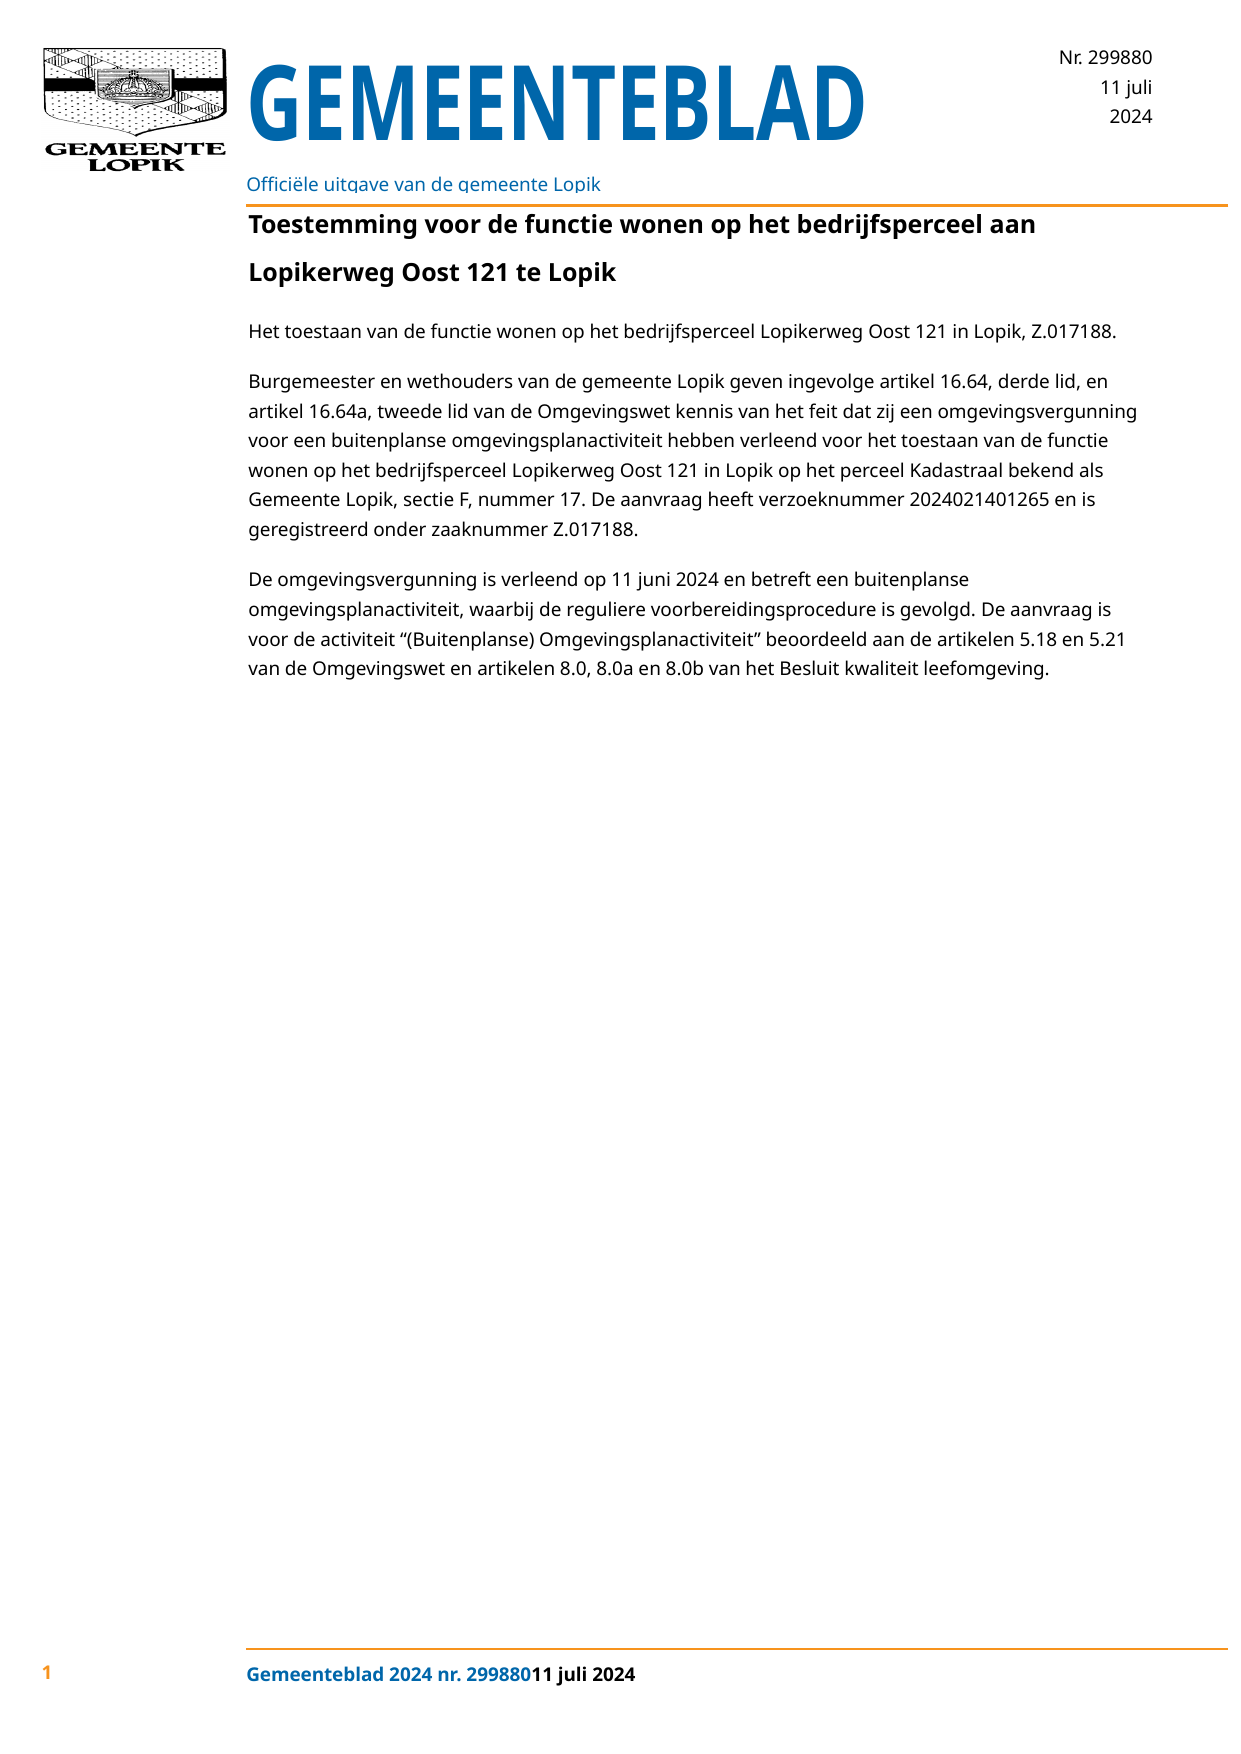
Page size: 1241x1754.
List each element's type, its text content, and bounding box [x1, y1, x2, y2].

text De omgevingsvergunning is verleend op 11 juni 2024 en betreft een buitenplanse omgevingsplanactiviteit, waarbij de reguliere voorbereidingsprocedure is gevolgd. De aanvraag is voor de activiteit “(Buitenplanse) Omgevingsplanactiviteit” beoordeeld aan de artikelen 5.18 en 5.21 van de Omgevingswet en artikelen 8.0, 8.0a en 8.0b van het Besluit kwaliteit leefomgeving. [248, 567, 1152, 681]
text Toestemming voor de functie wonen op het bedrijfsperceel aan Lopikerweg Oost 121 te Lopik [248, 207, 1152, 288]
text Het toestaan van de functie wonen op het bedrijfsperceel Lopikerweg Oost 121 in Lopik, Z.017188. [248, 318, 1152, 344]
picture [41, 47, 231, 172]
text Burgemeester en wethouders van de gemeente Lopik geven ingevolge artikel 16.64, derde lid, en artikel 16.64a, tweede lid van de Omgevingswet kennis van het feit dat zij een omgevingsvergunning voor een buitenplanse omgevingsplanactiviteit hebben verleend voor het toestaan van de functie wonen op het bedrijfsperceel Lopikerweg Oost 121 in Lopik op het perceel Kadastraal bekend als Gemeente Lopik, sectie F, nummer 17. De aanvraag heeft verzoeknummer 2024021401265 en is geregistreerd onder zaaknummer Z.017188. [248, 368, 1152, 542]
